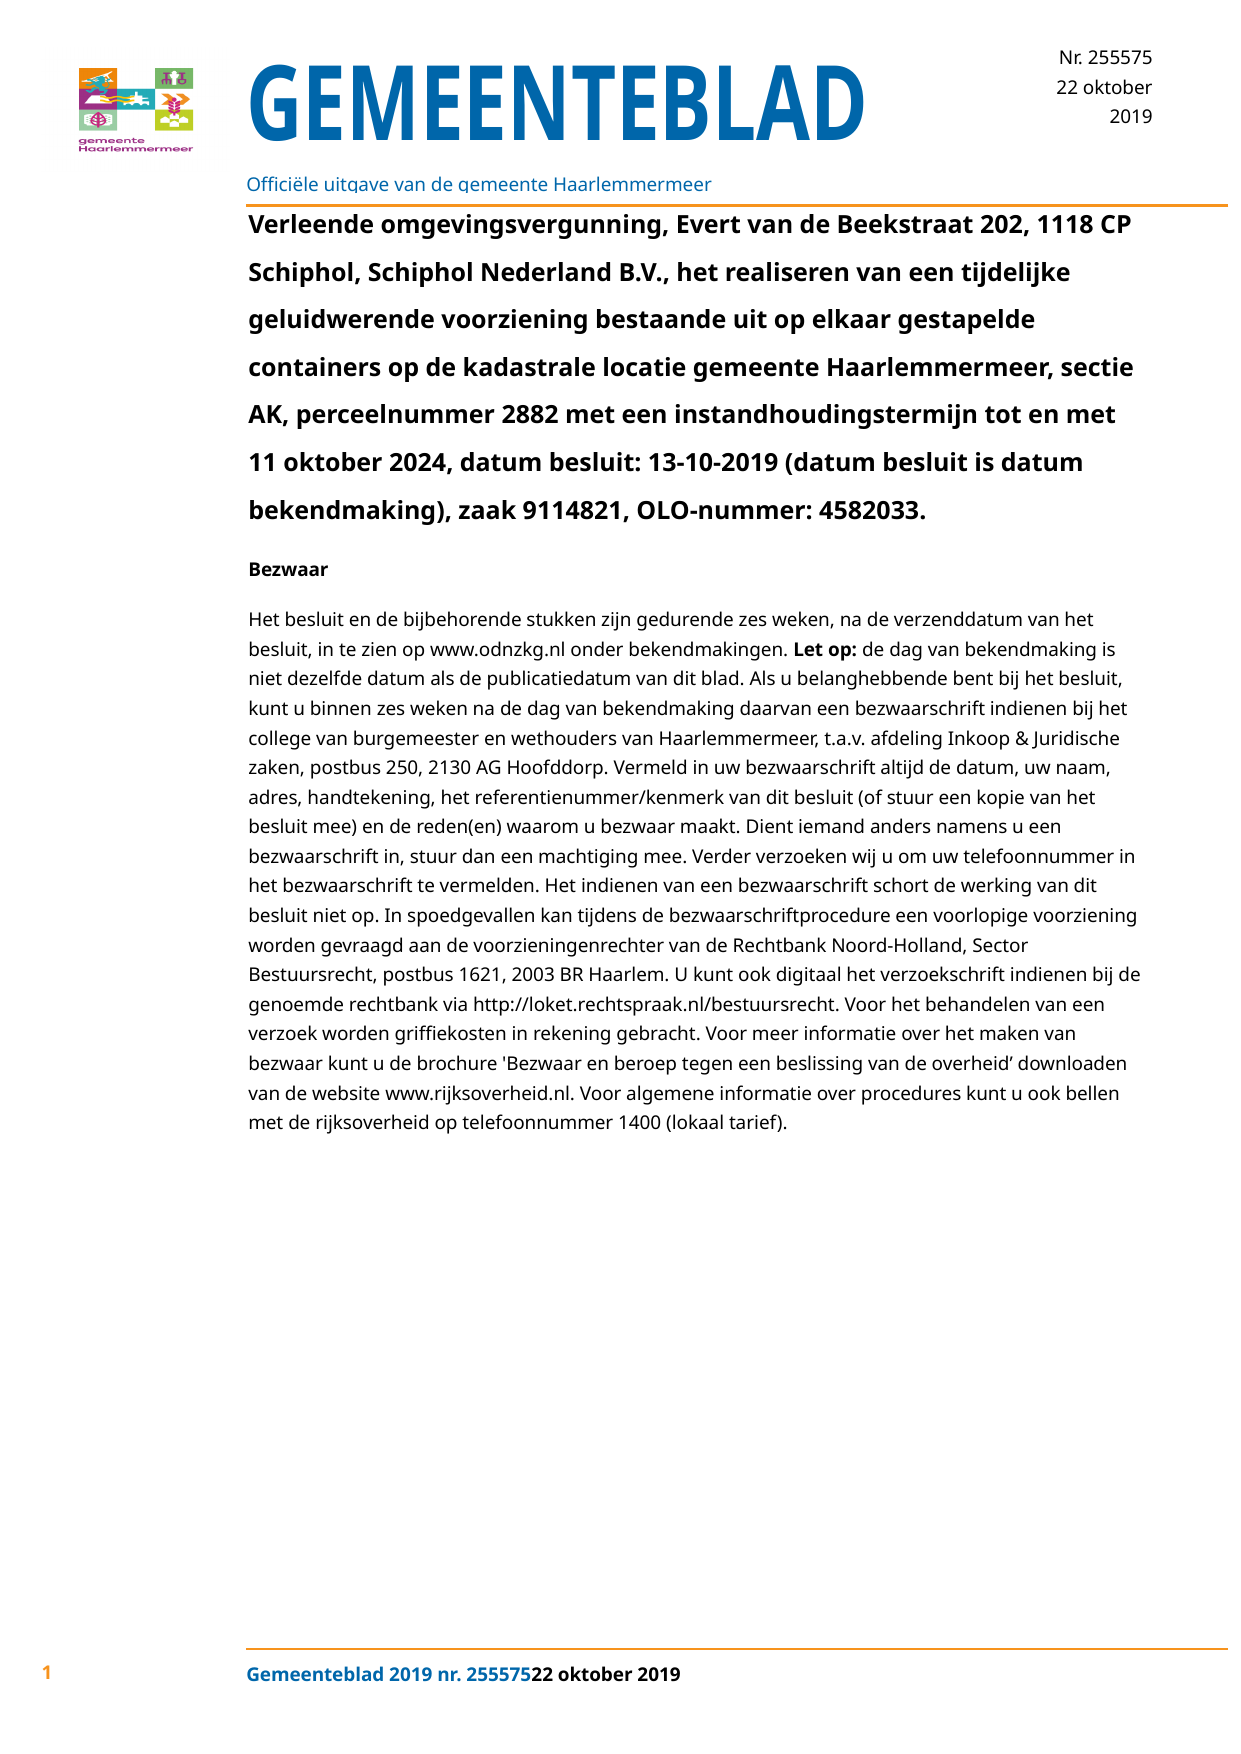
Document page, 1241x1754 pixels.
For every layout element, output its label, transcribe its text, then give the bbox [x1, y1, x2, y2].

text Het besluit en de bijbehorende stukken zijn gedurende zes weken, na de verzenddatum van het besluit, in te zien op www.odnzkg.nl onder bekendmakingen. Let op: de dag van bekendmaking is niet dezelfde datum als de publicatiedatum van dit blad. Als u belanghebbende bent bij het besluit, kunt u binnen zes weken na de dag van bekendmaking daarvan een bezwaarschrift indienen bij het college van burgemeester en wethouders van Haarlemmermeer, t.a.v. afdeling Inkoop & Juridische zaken, postbus 250, 2130 AG Hoofddorp. Vermeld in uw bezwaarschrift altijd de datum, uw naam, adres, handtekening, het referentienummer/kenmerk van dit besluit (of stuur een kopie van het besluit mee) en de reden(en) waarom u bezwaar maakt. Dient iemand anders namens u een bezwaarschrift in, stuur dan een machtiging mee. Verder verzoeken wij u om uw telefoonnummer in het bezwaarschrift te vermelden. Het indienen van een bezwaarschrift schort de werking van dit besluit niet op. In spoedgevallen kan tijdens de bezwaarschriftprocedure een voorlopige voorziening worden gevraagd aan de voorzieningenrechter van de Rechtbank Noord-Holland, Sector Bestuursrecht, postbus 1621, 2003 BR Haarlem. U kunt ook digitaal het verzoekschrift indienen bij de genoemde rechtbank via http://loket.rechtspraak.nl/bestuursrecht. Voor het behandelen van een verzoek worden griffiekosten in rekening gebracht. Voor meer informatie over het maken van bezwaar kunt u de brochure 'Bezwaar en beroep tegen een beslissing van de overheid’ downloaden van de website www.rijksoverheid.nl. Voor algemene informatie over procedures kunt u ook bellen met de rijksoverheid op telefoonnummer 1400 (lokaal tarief). [248, 606, 1152, 1135]
text Bezwaar [248, 556, 1152, 582]
picture [41, 47, 231, 172]
text Verleende omgevingsvergunning, Evert van de Beekstraat 202, 1118 CP Schiphol, Schiphol Nederland B.V., het realiseren van een tijdelijke geluidwerende voorziening bestaande uit op elkaar gestapelde containers op de kadastrale locatie gemeente Haarlemmermeer, sectie AK, perceelnummer 2882 met een instandhoudingstermijn tot en met 11 oktober 2024, datum besluit: 13-10-2019 (datum besluit is datum bekendmaking), zaak 9114821, OLO-nummer: 4582033. [248, 207, 1152, 526]
